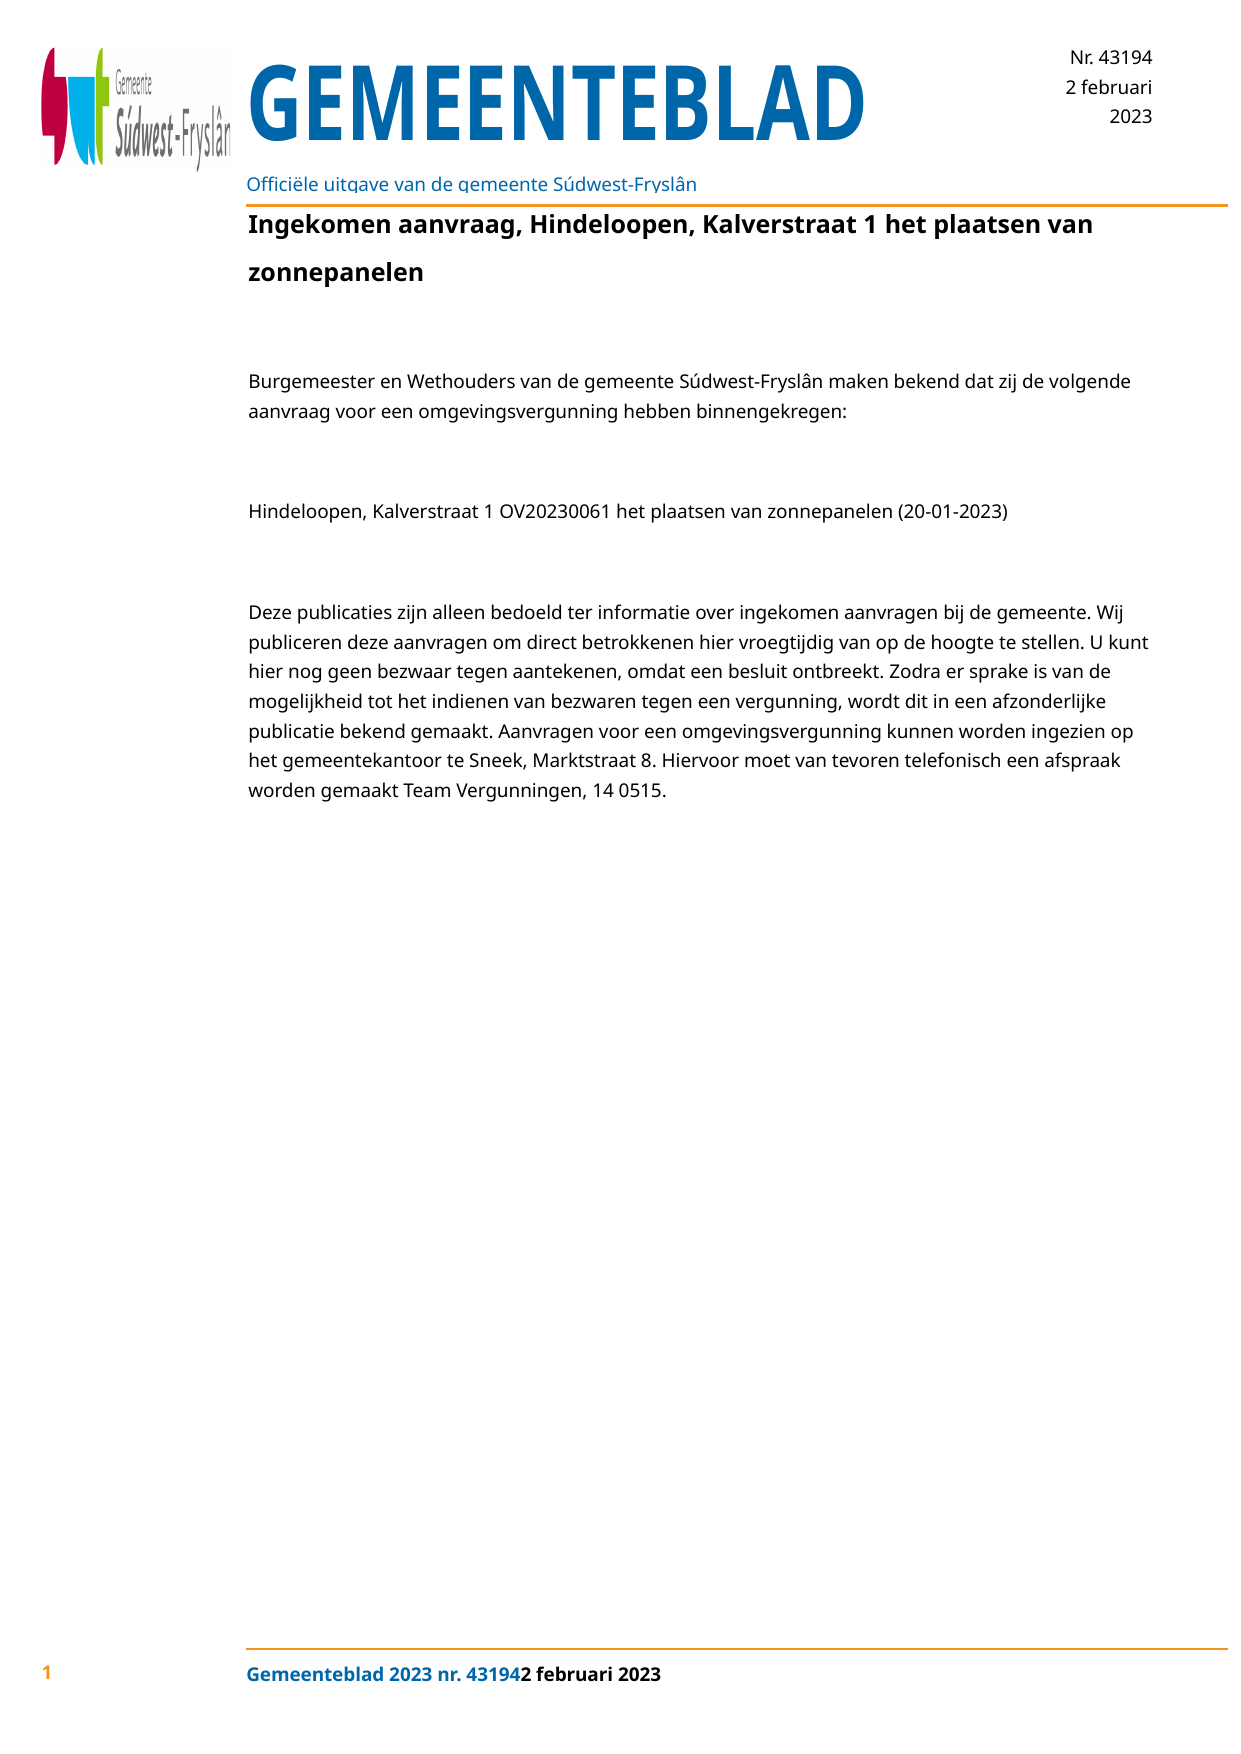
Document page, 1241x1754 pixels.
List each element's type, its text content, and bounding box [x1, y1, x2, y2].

text Ingekomen aanvraag, Hindeloopen, Kalverstraat 1 het plaatsen van zonnepanelen [248, 207, 1152, 288]
text Burgemeester en Wethouders van de gemeente Súdwest-Fryslân maken bekend dat zij de volgende aanvraag voor een omgevingsvergunning hebben binnengekregen: [248, 368, 1152, 424]
picture [41, 47, 231, 172]
text Deze publicaties zijn alleen bedoeld ter informatie over ingekomen aanvragen bij de gemeente. Wij publiceren deze aanvragen om direct betrokkenen hier vroegtijdig van op de hoogte te stellen. U kunt hier nog geen bezwaar tegen aantekenen, omdat een besluit ontbreekt. Zodra er sprake is van de mogelijkheid tot het indienen van bezwaren tegen een vergunning, wordt dit in een afzonderlijke publicatie bekend gemaakt. Aanvragen voor een omgevingsvergunning kunnen worden ingezien op het gemeentekantoor te Sneek, Marktstraat 8. Hiervoor moet van tevoren telefonisch een afspraak worden gemaakt Team Vergunningen, 14 0515. [248, 599, 1152, 803]
text Hindeloopen, Kalverstraat 1 OV20230061 het plaatsen van zonnepanelen (20-01-2023) [248, 499, 1152, 524]
